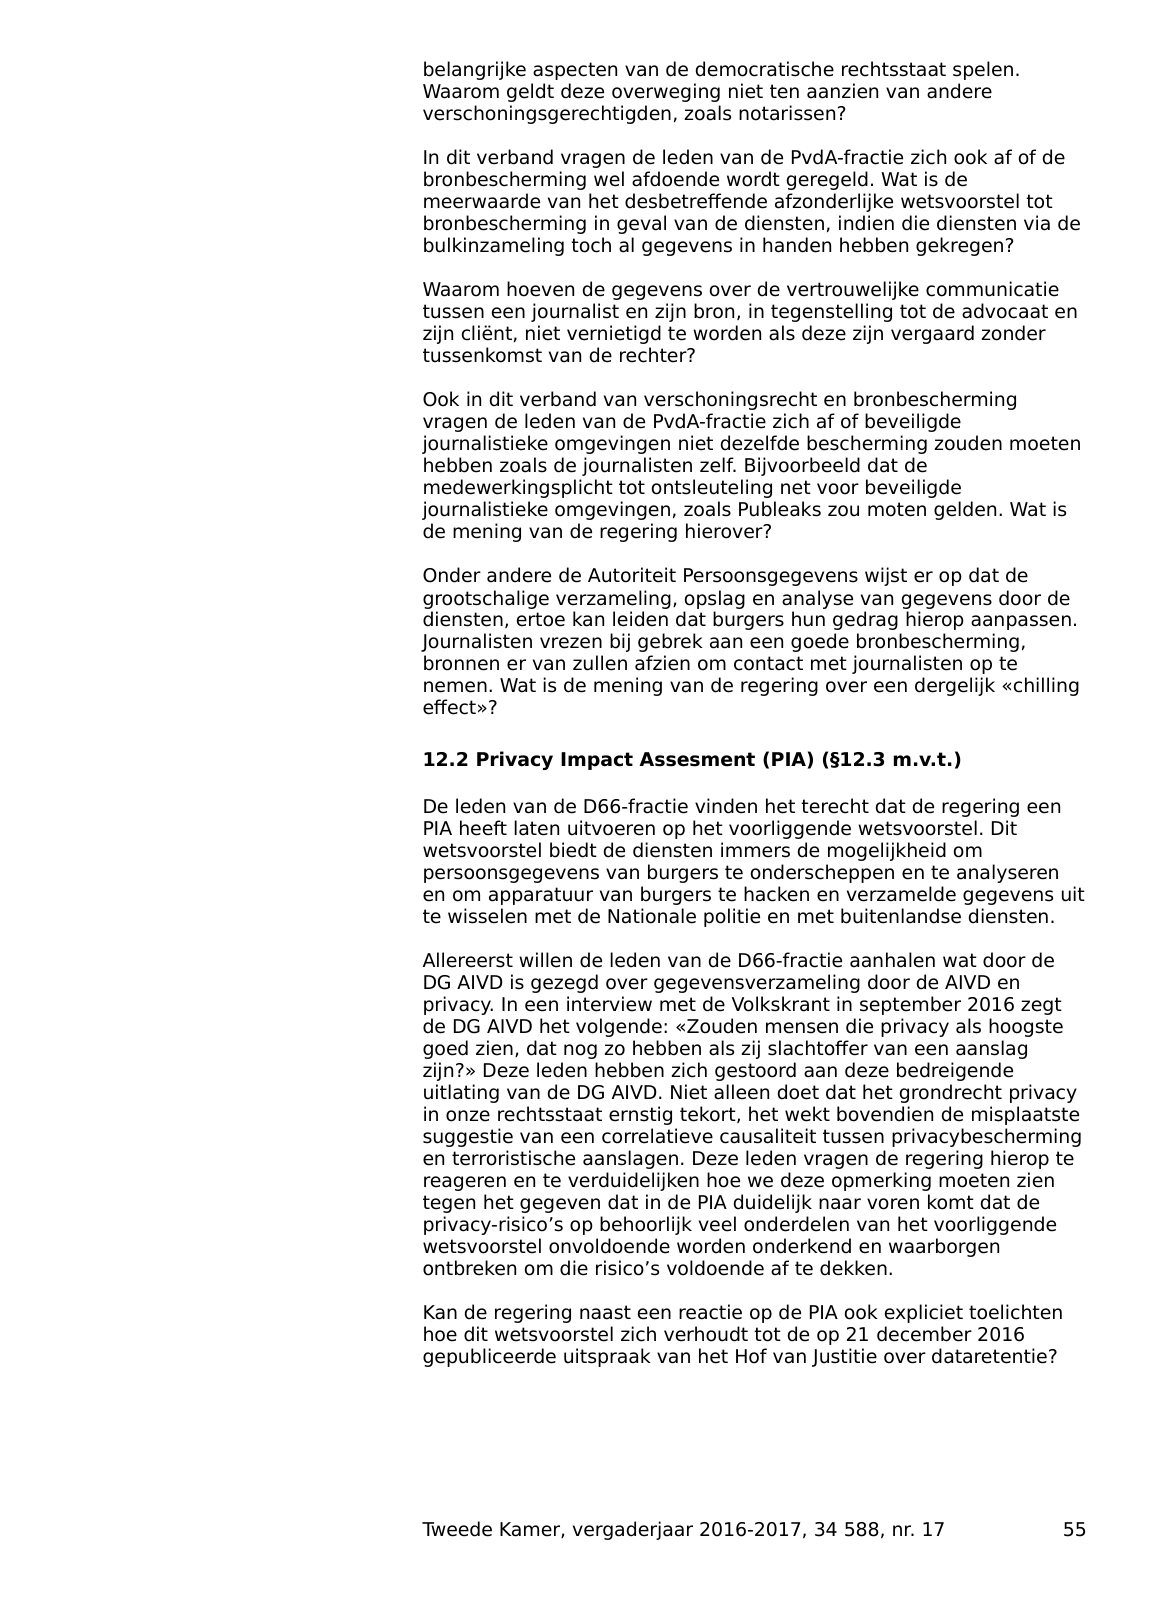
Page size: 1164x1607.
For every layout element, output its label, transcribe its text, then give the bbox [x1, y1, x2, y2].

text Kan de regering naast een reactie op de PIA ook expliciet toelichten hoe dit wetsvoorstel zich verhoudt tot de op 21 december 2016 gepubliceerde uitspraak van het Hof van Justitie over dataretentie? [422, 1302, 1087, 1368]
text Waarom hoeven de gegevens over de vertrouwelijke communicatie tussen een journalist en zijn bron, in tegenstelling tot de advocaat en zijn cliënt, niet vernietigd te worden als deze zijn vergaard zonder tussenkomst van de rechter? [422, 279, 1087, 367]
text belangrijke aspecten van de democratische rechtsstaat spelen. Waarom geldt deze overweging niet ten aanzien van andere verschoningsgerechtigden, zoals notarissen? [422, 59, 1087, 125]
text Allereerst willen de leden van de D66-fractie aanhalen wat door de DG AIVD is gezegd over gegevensverzameling door de AIVD en privacy. In een interview met de Volkskrant in september 2016 zegt de DG AIVD het volgende: «Zouden mensen die privacy als hoogste goed zien, dat nog zo hebben als zij slachtoffer van een aanslag zijn?» Deze leden hebben zich gestoord aan deze bedreigende uitlating van de DG AIVD. Niet alleen doet dat het grondrecht privacy in onze rechtsstaat ernstig tekort, het wekt bovendien de misplaatste suggestie van een correlatieve causaliteit tussen privacybescherming en terroristische aanslagen. Deze leden vragen de regering hierop te reageren en te verduidelijken hoe we deze opmerking moeten zien tegen het gegeven dat in de PIA duidelijk naar voren komt dat de privacy-risico’s op behoorlijk veel onderdelen van het voorliggende wetsvoorstel onvoldoende worden onderkend en waarborgen ontbreken om die risico’s voldoende af te dekken. [422, 950, 1087, 1280]
text Ook in dit verband van verschoningsrecht en bronbescherming vragen de leden van de PvdA-fractie zich af of beveiligde journalistieke omgevingen niet dezelfde bescherming zouden moeten hebben zoals de journalisten zelf. Bijvoorbeeld dat de medewerkingsplicht tot ontsleuteling net voor beveiligde journalistieke omgevingen, zoals Publeaks zou moten gelden. Wat is de mening van de regering hierover? [422, 389, 1087, 543]
text In dit verband vragen de leden van de PvdA-fractie zich ook af of de bronbescherming wel afdoende wordt geregeld. Wat is de meerwaarde van het desbetreffende afzonderlijke wetsvoorstel tot bronbescherming in geval van de diensten, indien die diensten via de bulkinzameling toch al gegevens in handen hebben gekregen? [422, 147, 1087, 257]
text De leden van de D66-fractie vinden het terecht dat de regering een PIA heeft laten uitvoeren op het voorliggende wetsvoorstel. Dit wetsvoorstel biedt de diensten immers de mogelijkheid om persoonsgegevens van burgers te onderscheppen en te analyseren en om apparatuur van burgers te hacken en verzamelde gegevens uit te wisselen met de Nationale politie en met buitenlandse diensten. [422, 796, 1087, 928]
text Onder andere de Autoriteit Persoonsgegevens wijst er op dat de grootschalige verzameling, opslag en analyse van gegevens door de diensten, ertoe kan leiden dat burgers hun gedrag hierop aanpassen. Journalisten vrezen bij gebrek aan een goede bronbescherming, bronnen er van zullen afzien om contact met journalisten op te nemen. Wat is de mening van de regering over een dergelijk «chilling effect»? [422, 565, 1087, 719]
subtitle 12.2 Privacy Impact Assesment (PIA) (§12.3 m.v.t.) [422, 749, 1087, 771]
